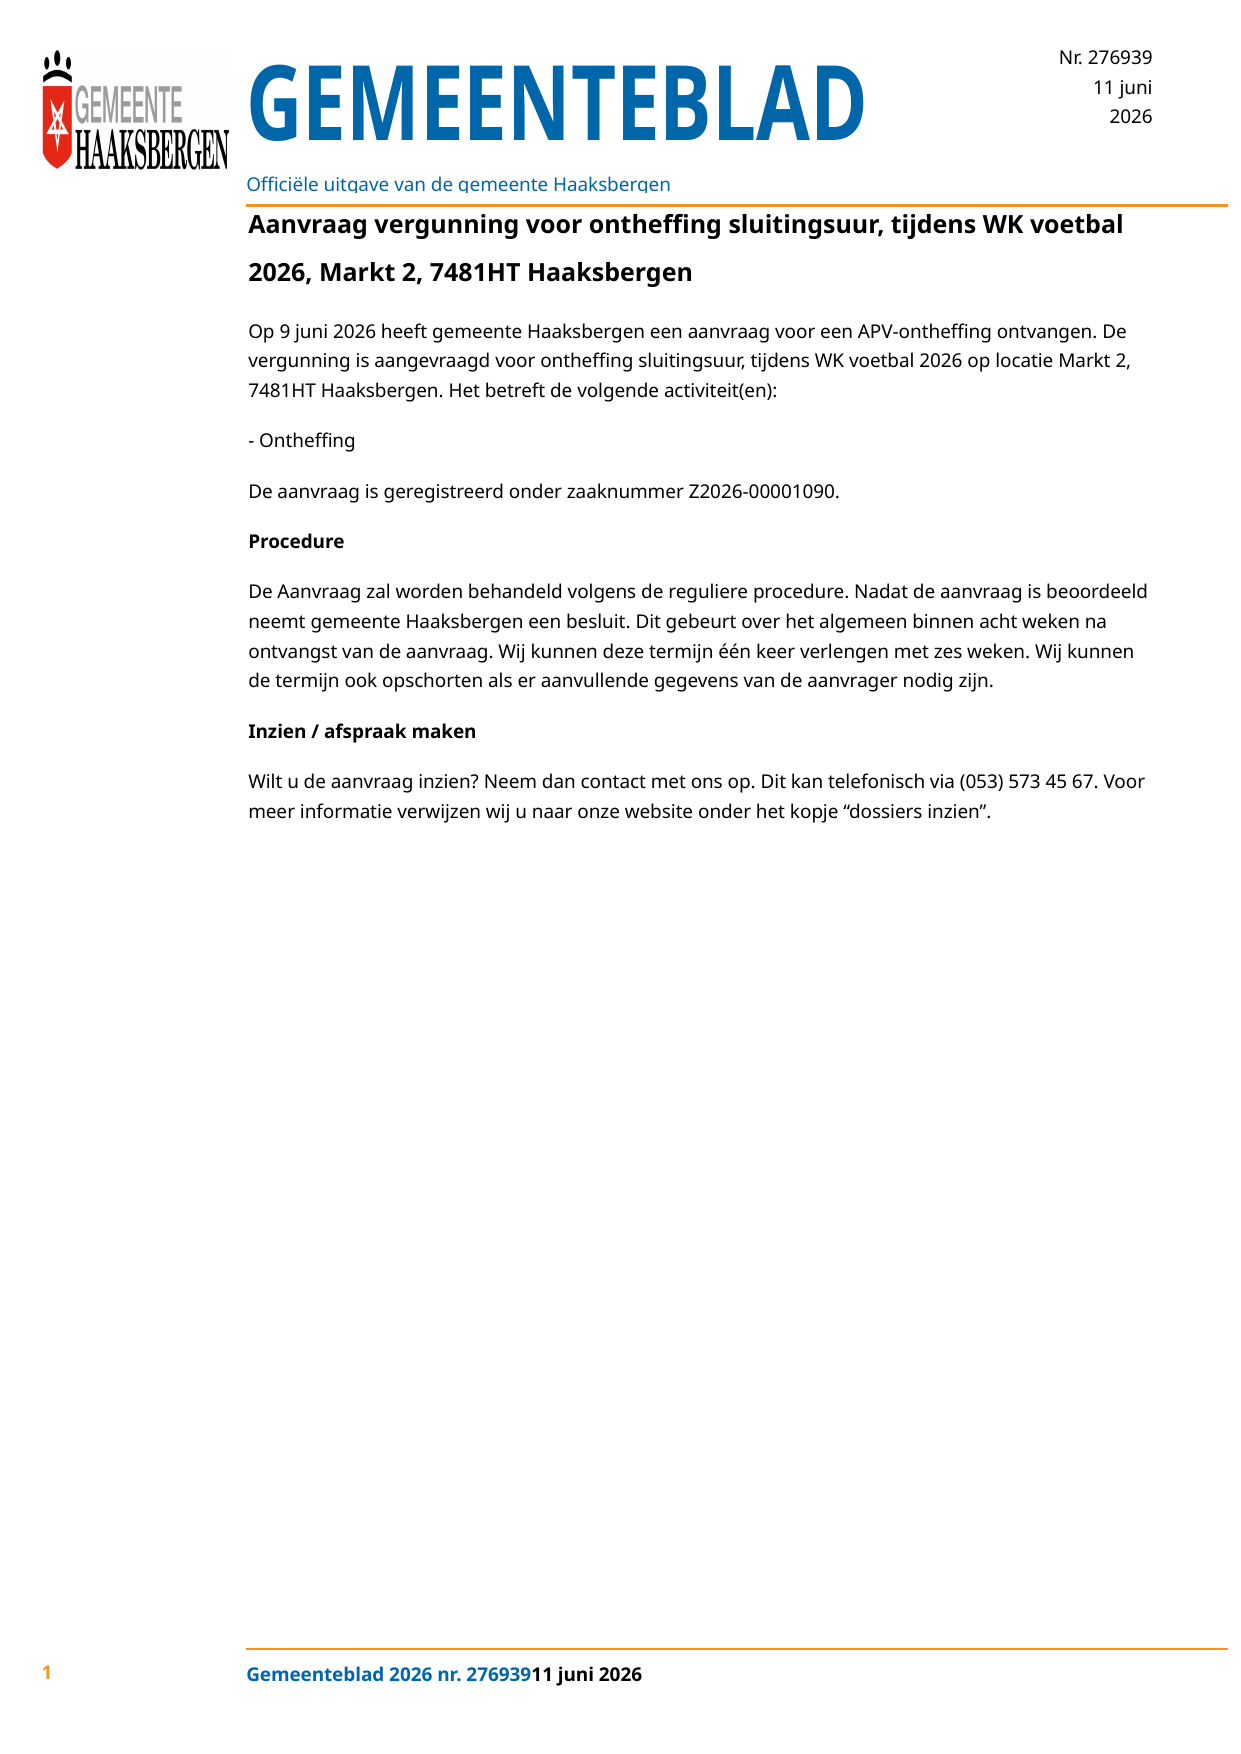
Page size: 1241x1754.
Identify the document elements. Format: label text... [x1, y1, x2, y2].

text Procedure [248, 528, 1152, 554]
picture [41, 47, 231, 172]
text De aanvraag is geregistreerd onder zaaknummer Z2026-00001090. [248, 478, 1152, 504]
text - Ontheffing [248, 427, 1152, 453]
text Inzien / afspraak maken [248, 718, 1152, 744]
text De Aanvraag zal worden behandeld volgens de reguliere procedure. Nadat de aanvraag is beoordeeld neemt gemeente Haaksbergen een besluit. Dit gebeurt over het algemeen binnen acht weken na ontvangst van de aanvraag. Wij kunnen deze termijn één keer verlengen met zes weken. Wij kunnen de termijn ook opschorten als er aanvullende gegevens van de aanvrager nodig zijn. [248, 579, 1152, 693]
text Wilt u de aanvraag inzien? Neem dan contact met ons op. Dit kan telefonisch via (053) 573 45 67. Voor meer informatie verwijzen wij u naar onze website onder het kopje “dossiers inzien”. [248, 768, 1152, 824]
text Op 9 juni 2026 heeft gemeente Haaksbergen een aanvraag voor een APV-ontheffing ontvangen. De vergunning is aangevraagd voor ontheffing sluitingsuur, tijdens WK voetbal 2026 op locatie Markt 2, 7481HT Haaksbergen. Het betreft de volgende activiteit(en): [248, 318, 1152, 403]
text Aanvraag vergunning voor ontheffing sluitingsuur, tijdens WK voetbal 2026, Markt 2, 7481HT Haaksbergen [248, 207, 1152, 288]
